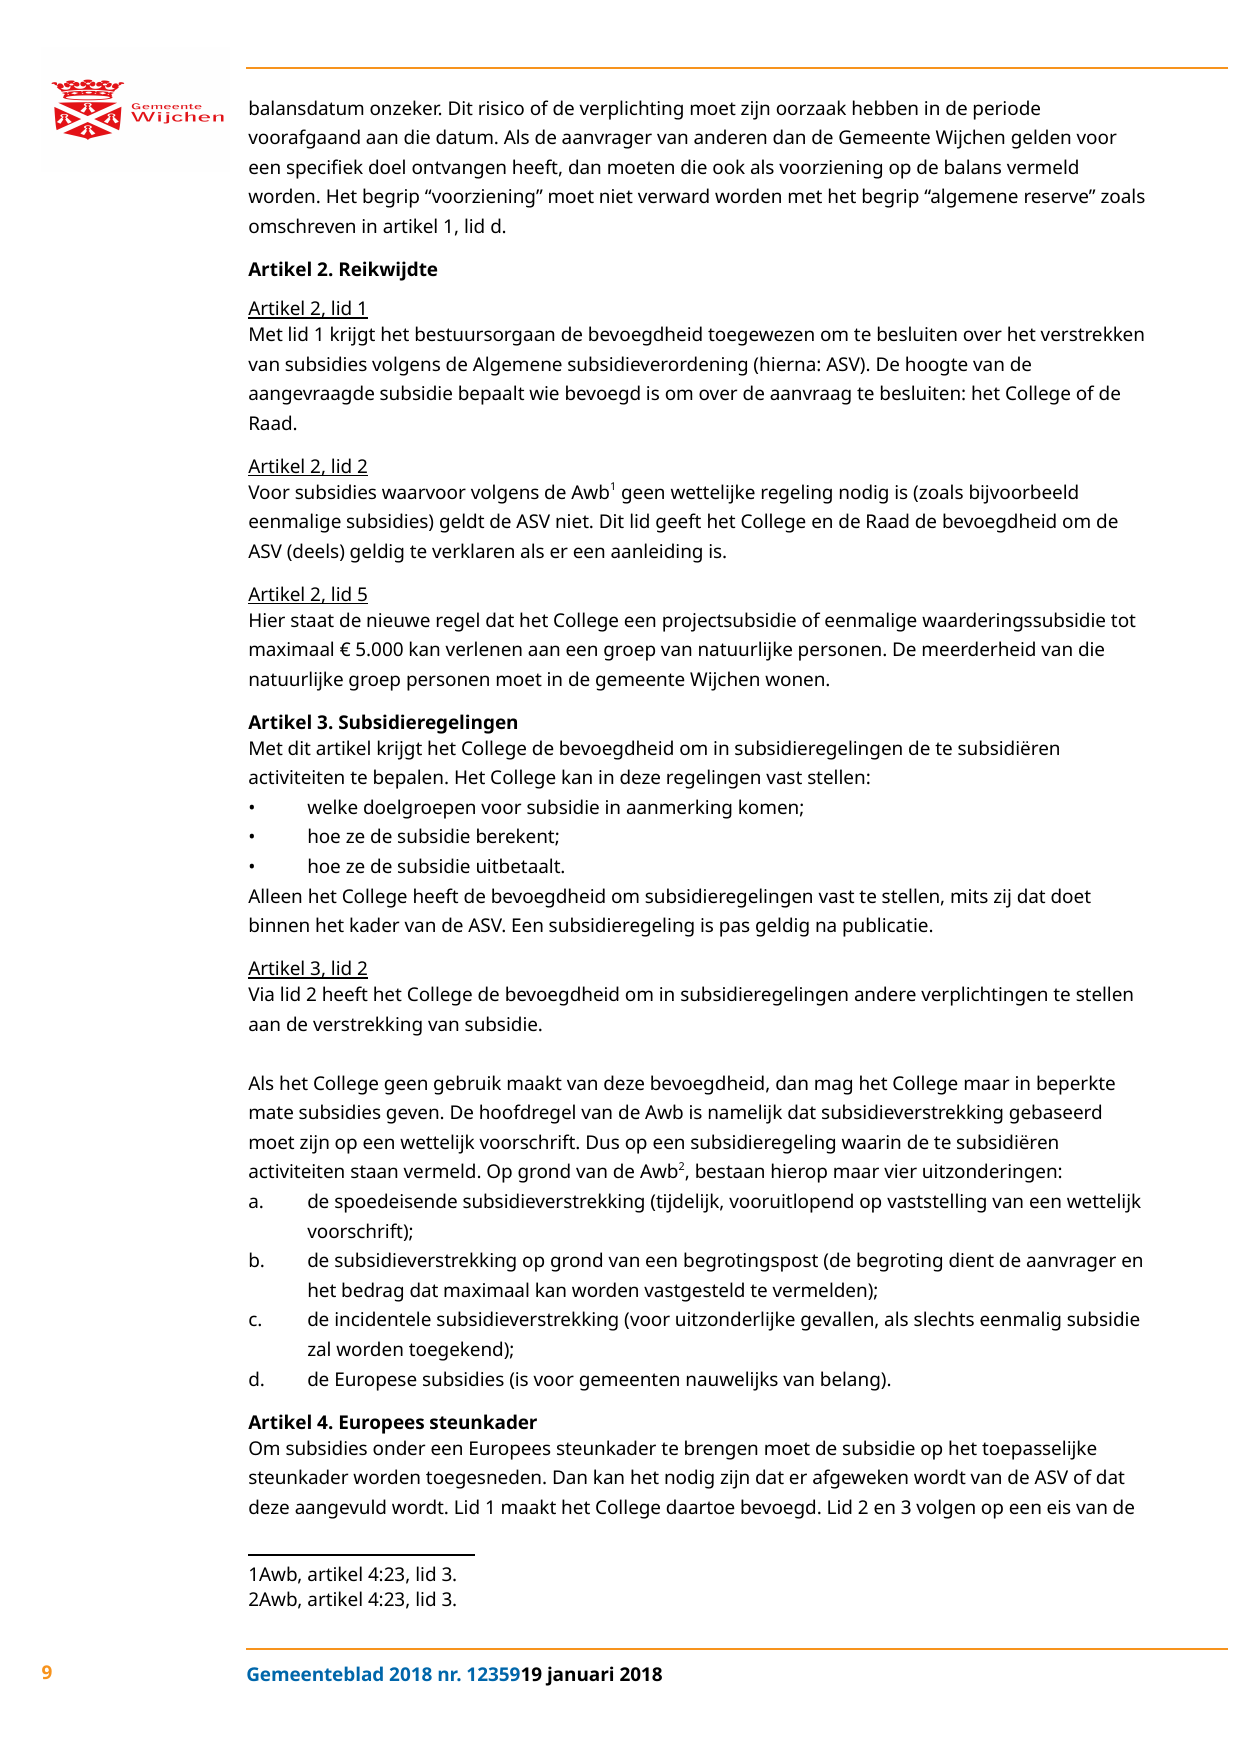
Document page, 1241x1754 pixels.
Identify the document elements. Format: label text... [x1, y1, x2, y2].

text Via lid 2 heeft het College de bevoegdheid om in subsidieregelingen andere verplichtingen te stellen aan de verstrekking van subsidie. [248, 981, 1152, 1037]
text Awb, artikel 4:23, lid 3. [248, 1561, 1152, 1586]
text Artikel 3. Subsidieregelingen [248, 709, 1152, 735]
text Artikel 2, lid 1 [248, 296, 1152, 321]
text Artikel 2. Reikwijdte [248, 256, 1152, 282]
text Artikel 4. Europees steunkader [248, 1409, 1152, 1435]
text Om subsidies onder een Europees steunkader te brengen moet de subsidie op het toepasselijke steunkader worden toegesneden. Dan kan het nodig zijn dat er afgeweken wordt van de ASV of dat deze aangevuld wordt. Lid 1 maakt het College daartoe bevoegd. Lid 2 en 3 volgen op een eis van de [248, 1435, 1152, 1519]
text Artikel 2, lid 5 [248, 581, 1152, 607]
list de spoedeisende subsidieverstrekking (tijdelijk, vooruitlopend op vaststelling van een wettelijk voorschrift); [248, 1188, 1152, 1244]
text Voor subsidies waarvoor volgens de Awb geen wettelijke regeling nodig is (zoals bijvoorbeeld eenmalige subsidies) geldt de ASV niet. Dit lid geeft het College en de Raad de bevoegdheid om de ASV (deels) geldig te verklaren als er een aanleiding is. [248, 479, 1152, 564]
text Met dit artikel krijgt het College de bevoegdheid om in subsidieregelingen de te subsidiëren activiteiten te bepalen. Het College kan in deze regelingen vast stellen: [248, 735, 1152, 790]
text Awb, artikel 4:23, lid 3. [248, 1586, 1152, 1612]
text balansdatum onzeker. Dit risico of de verplichting moet zijn oorzaak hebben in de periode voorafgaand aan die datum. Als de aanvrager van anderen dan de Gemeente Wijchen gelden voor een specifiek doel ontvangen heeft, dan moeten die ook als voorziening op de balans vermeld worden. Het begrip “voorziening” moet niet verward worden met het begrip “algemene reserve” zoals omschreven in artikel 1, lid d. [248, 95, 1152, 239]
text Als het College geen gebruik maakt van deze bevoegdheid, dan mag het College maar in beperkte mate subsidies geven. De hoofdregel van de Awb is namelijk dat subsidieverstrekking gebaseerd moet zijn op een wettelijk voorschrift. Dus op een subsidieregeling waarin de te subsidiëren activiteiten staan vermeld. Op grond van de Awb, bestaan hierop maar vier uitzonderingen: [248, 1070, 1152, 1184]
list hoe ze de subsidie uitbetaalt. [248, 853, 1152, 879]
picture [41, 47, 231, 172]
list de Europese subsidies (is voor gemeenten nauwelijks van belang). [248, 1366, 1152, 1392]
text Artikel 2, lid 2 [248, 453, 1152, 479]
list de incidentele subsidieverstrekking (voor uitzonderlijke gevallen, als slechts eenmalig subsidie zal worden toegekend); [248, 1307, 1152, 1362]
text Alleen het College heeft de bevoegdheid om subsidieregelingen vast te stellen, mits zij dat doet binnen het kader van de ASV. Een subsidieregeling is pas geldig na publicatie. [248, 883, 1152, 938]
text Artikel 3, lid 2 [248, 956, 1152, 981]
list de subsidieverstrekking op grond van een begrotingspost (de begroting dient de aanvrager en het bedrag dat maximaal kan worden vastgesteld te vermelden); [248, 1247, 1152, 1303]
text Hier staat de nieuwe regel dat het College een projectsubsidie of eenmalige waarderingssubsidie tot maximaal € 5.000 kan verlenen aan een groep van natuurlijke personen. De meerderheid van die natuurlijke groep personen moet in de gemeente Wijchen wonen. [248, 607, 1152, 692]
list hoe ze de subsidie berekent; [248, 824, 1152, 849]
text Met lid 1 krijgt het bestuursorgaan de bevoegdheid toegewezen om te besluiten over het verstrekken van subsidies volgens de Algemene subsidieverordening (hierna: ASV). De hoogte van de aangevraagde subsidie bepaalt wie bevoegd is om over de aanvraag te besluiten: het College of de Raad. [248, 321, 1152, 436]
list welke doelgroepen voor subsidie in aanmerking komen; [248, 794, 1152, 820]
